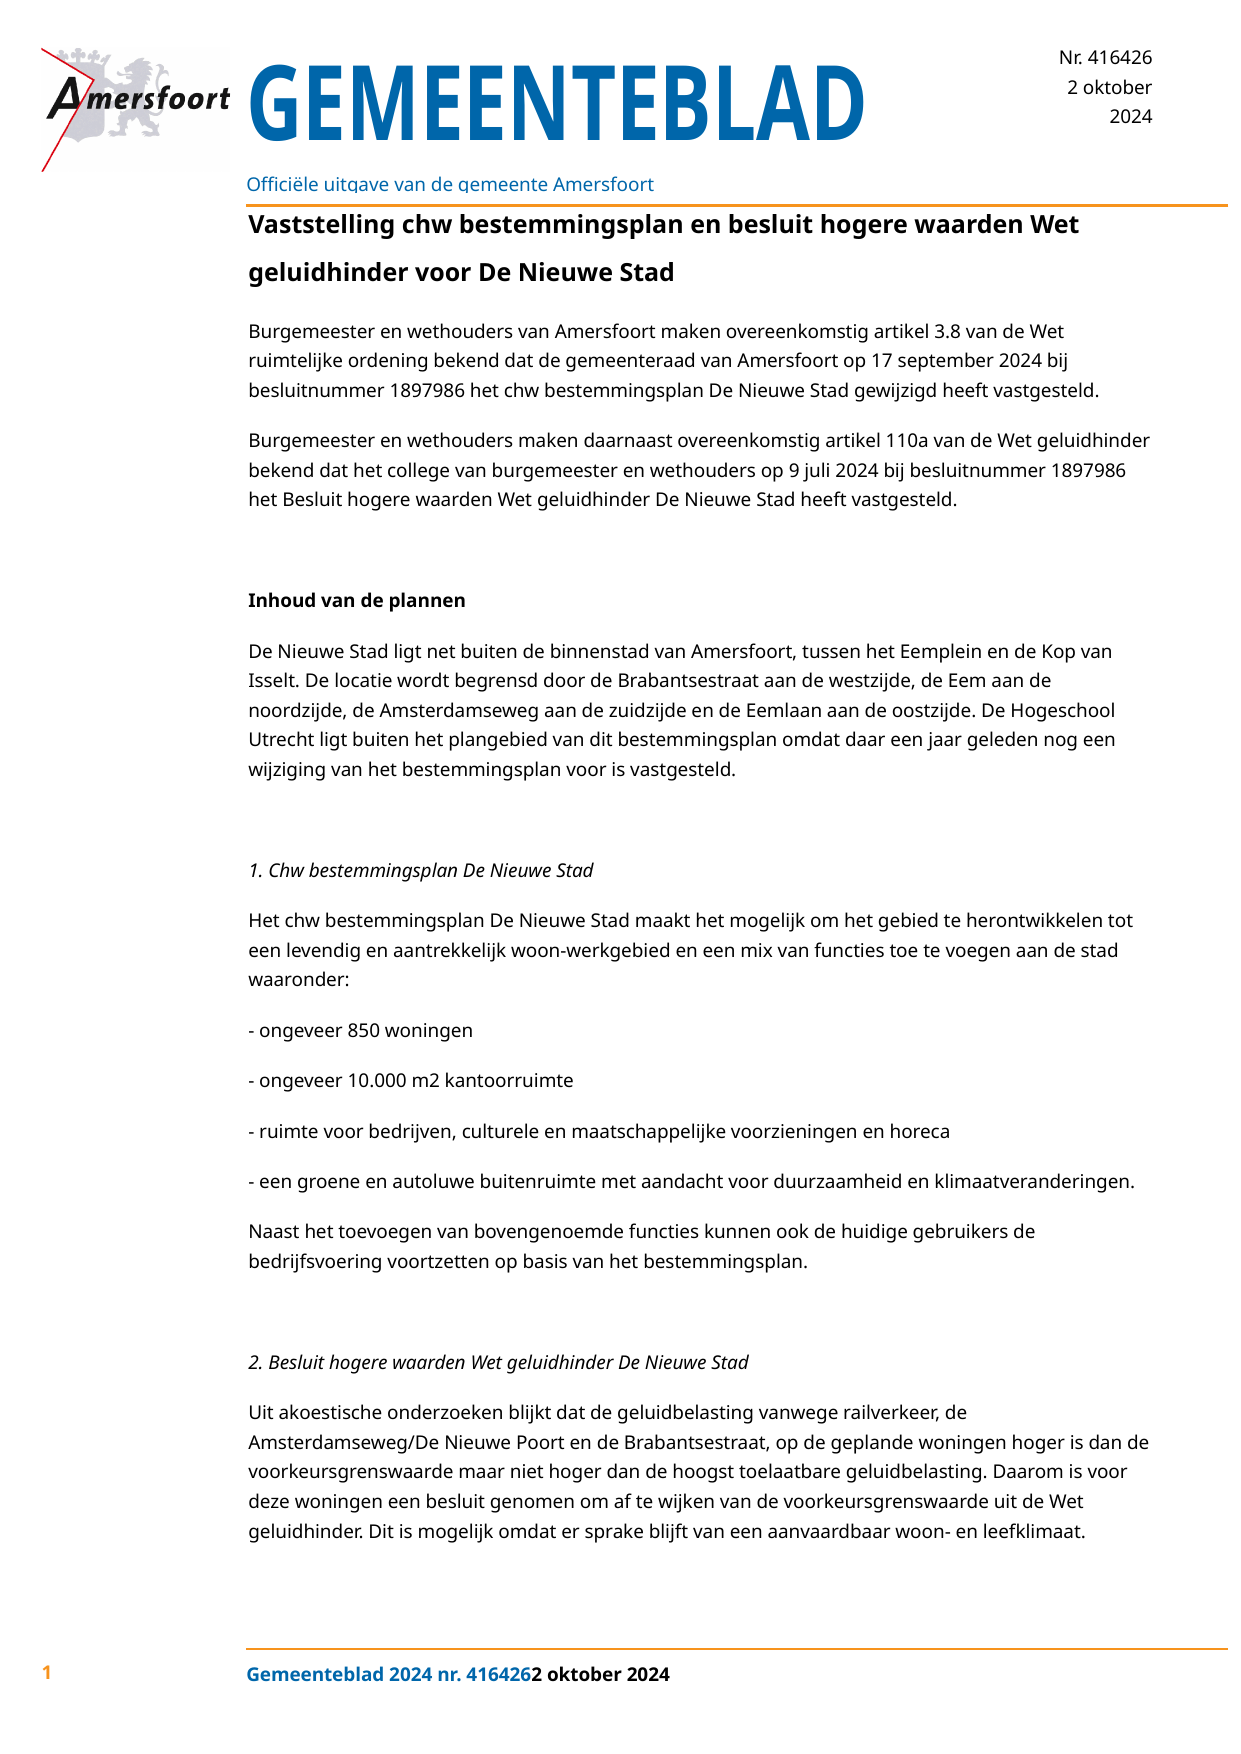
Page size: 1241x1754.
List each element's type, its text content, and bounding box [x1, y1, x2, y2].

text 1. Chw bestemmingsplan De Nieuwe Stad [248, 857, 1152, 883]
text - ongeveer 10.000 m2 kantoorruimte [248, 1067, 1152, 1093]
text Burgemeester en wethouders maken daarnaast overeenkomstig artikel 110a van de Wet geluidhinder bekend dat het college van burgemeester en wethouders op 9 juli 2024 bij besluitnummer 1897986 het Besluit hogere waarden Wet geluidhinder De Nieuwe Stad heeft vastgesteld. [248, 427, 1152, 512]
text De Nieuwe Stad ligt net buiten de binnenstad van Amersfoort, tussen het Eemplein en de Kop van Isselt. De locatie wordt begrensd door de Brabantsestraat aan de westzijde, de Eem aan de noordzijde, de Amsterdamseweg aan de zuidzijde en de Eemlaan aan de oostzijde. De Hogeschool Utrecht ligt buiten het plangebied van dit bestemmingsplan omdat daar een jaar geleden nog een wijziging van het bestemmingsplan voor is vastgesteld. [248, 638, 1152, 782]
text - ruimte voor bedrijven, culturele en maatschappelijke voorzieningen en horeca [248, 1118, 1152, 1144]
text Inhoud van de plannen [248, 587, 1152, 613]
text Vaststelling chw bestemmingsplan en besluit hogere waarden Wet geluidhinder voor De Nieuwe Stad [248, 207, 1152, 288]
text Het chw bestemmingsplan De Nieuwe Stad maakt het mogelijk om het gebied te herontwikkelen tot een levendig en aantrekkelijk woon-werkgebied en een mix van functies toe te voegen aan de stad waaronder: [248, 907, 1152, 992]
picture [41, 47, 231, 172]
text - ongeveer 850 woningen [248, 1017, 1152, 1043]
text - een groene en autoluwe buitenruimte met aandacht voor duurzaamheid en klimaatveranderingen. [248, 1168, 1152, 1194]
text Naast het toevoegen van bovengenoemde functies kunnen ook de huidige gebruikers de bedrijfsvoering voortzetten op basis van het bestemmingsplan. [248, 1219, 1152, 1274]
text Burgemeester en wethouders van Amersfoort maken overeenkomstig artikel 3.8 van de Wet ruimtelijke ordening bekend dat de gemeenteraad van Amersfoort op 17 september 2024 bij besluitnummer 1897986 het chw bestemmingsplan De Nieuwe Stad gewijzigd heeft vastgesteld. [248, 318, 1152, 403]
text Uit akoestische onderzoeken blijkt dat de geluidbelasting vanwege railverkeer, de Amsterdamseweg/De Nieuwe Poort en de Brabantsestraat, op de geplande woningen hoger is dan de voorkeursgrenswaarde maar niet hoger dan de hoogst toelaatbare geluidbelasting. Daarom is voor deze woningen een besluit genomen om af te wijken van de voorkeursgrenswaarde uit de Wet geluidhinder. Dit is mogelijk omdat er sprake blijft van een aanvaardbaar woon- en leefklimaat. [248, 1399, 1152, 1544]
text 2. Besluit hogere waarden Wet geluidhinder De Nieuwe Stad [248, 1349, 1152, 1375]
